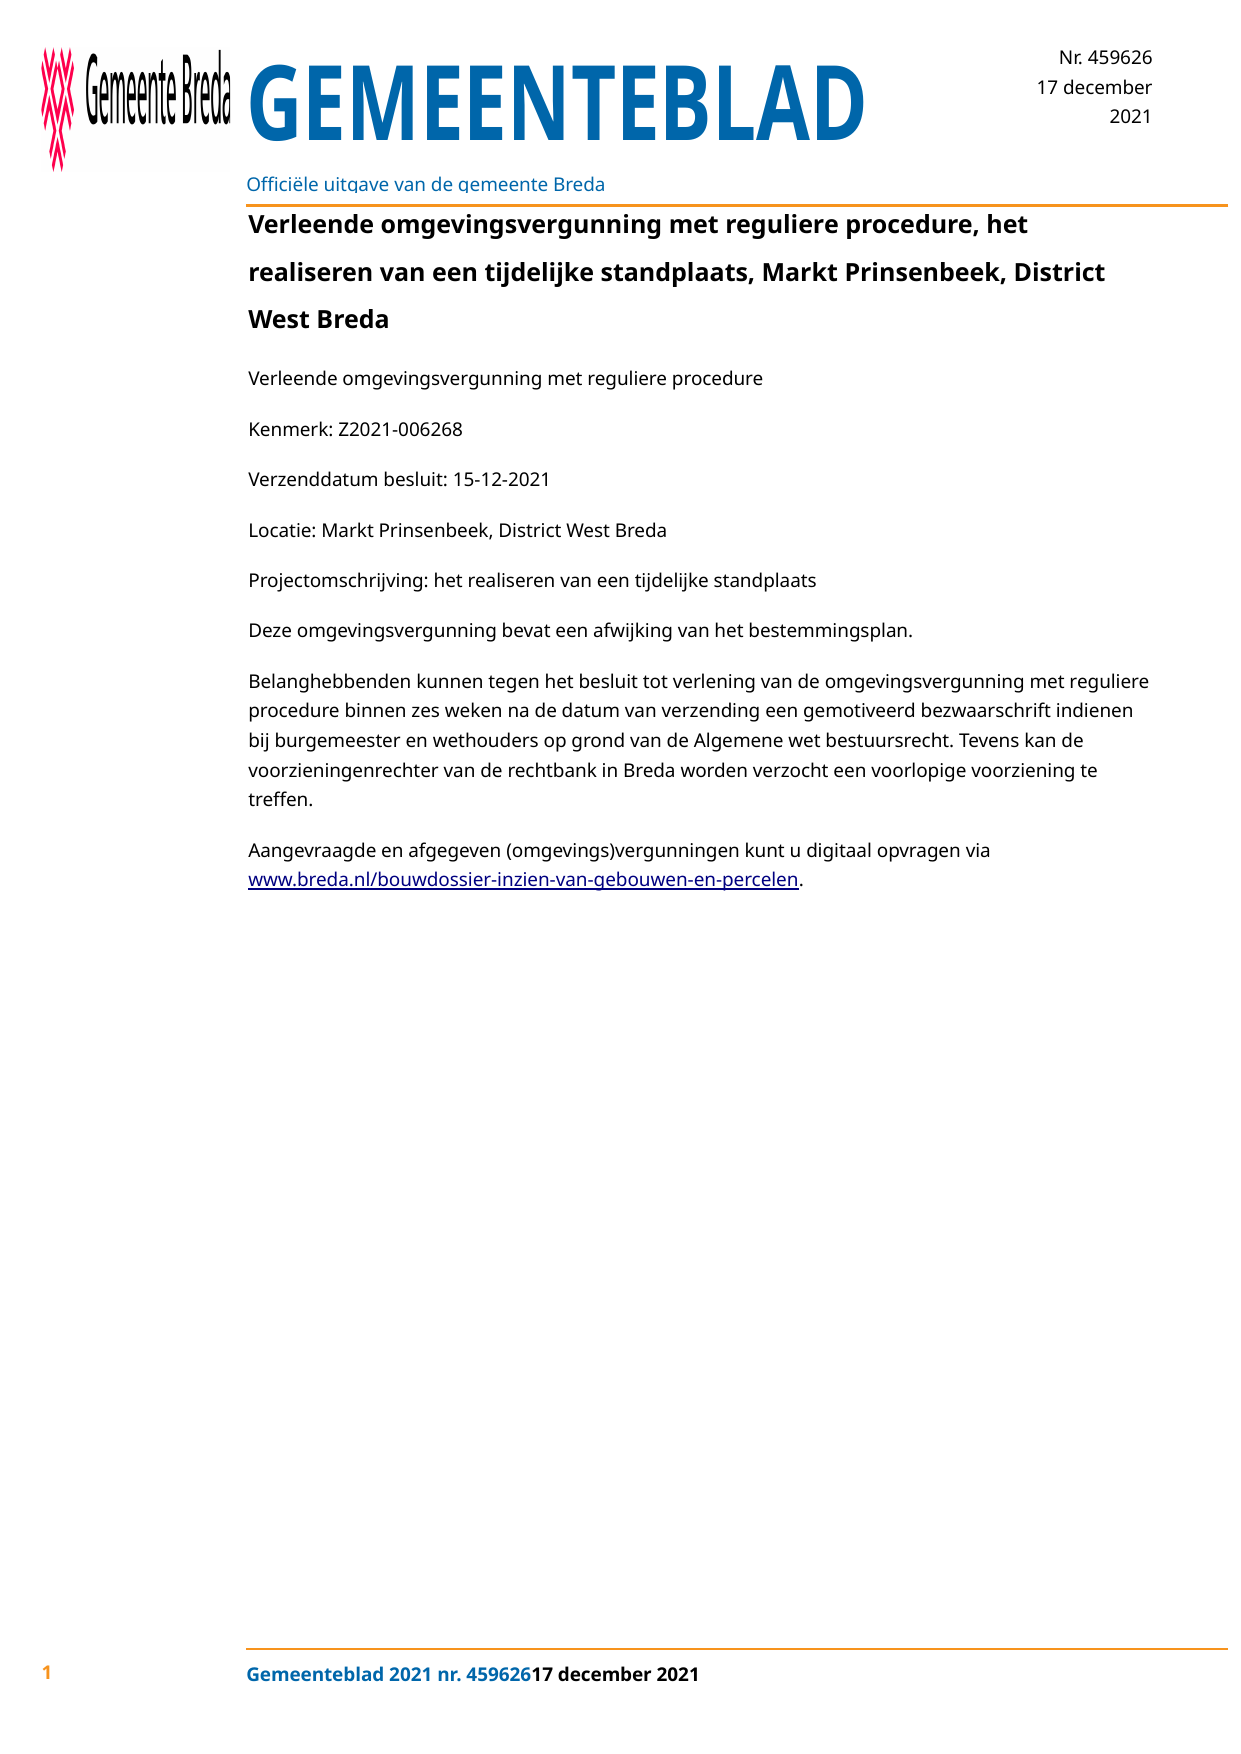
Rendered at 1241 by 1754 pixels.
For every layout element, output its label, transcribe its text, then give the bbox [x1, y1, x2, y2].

text Kenmerk: Z2021-006268 [248, 416, 1152, 442]
text Verleende omgevingsvergunning met reguliere procedure [248, 366, 1152, 391]
text Locatie: Markt Prinsenbeek, District West Breda [248, 517, 1152, 542]
text Projectomschrijving: het realiseren van een tijdelijke standplaats [248, 567, 1152, 593]
text Verleende omgevingsvergunning met reguliere procedure, het realiseren van een tijdelijke standplaats, Markt Prinsenbeek, District West Breda [248, 207, 1152, 336]
picture [41, 47, 231, 172]
text Deze omgevingsvergunning bevat een afwijking van het bestemmingsplan. [248, 618, 1152, 643]
text Belanghebbenden kunnen tegen het besluit tot verlening van de omgevingsvergunning met reguliere procedure binnen zes weken na de datum van verzending een gemotiveerd bezwaarschrift indienen bij burgemeester en wethouders op grond van de Algemene wet bestuursrecht. Tevens kan de voorzieningenrechter van de rechtbank in Breda worden verzocht een voorlopige voorziening te treffen. [248, 668, 1152, 812]
text Aangevraagde en afgegeven (omgevings)vergunningen kunt u digitaal opvragen via www.breda.nl/bouwdossier-inzien-van-gebouwen-en-percelen. [248, 837, 1152, 892]
text Verzenddatum besluit: 15-12-2021 [248, 466, 1152, 492]
